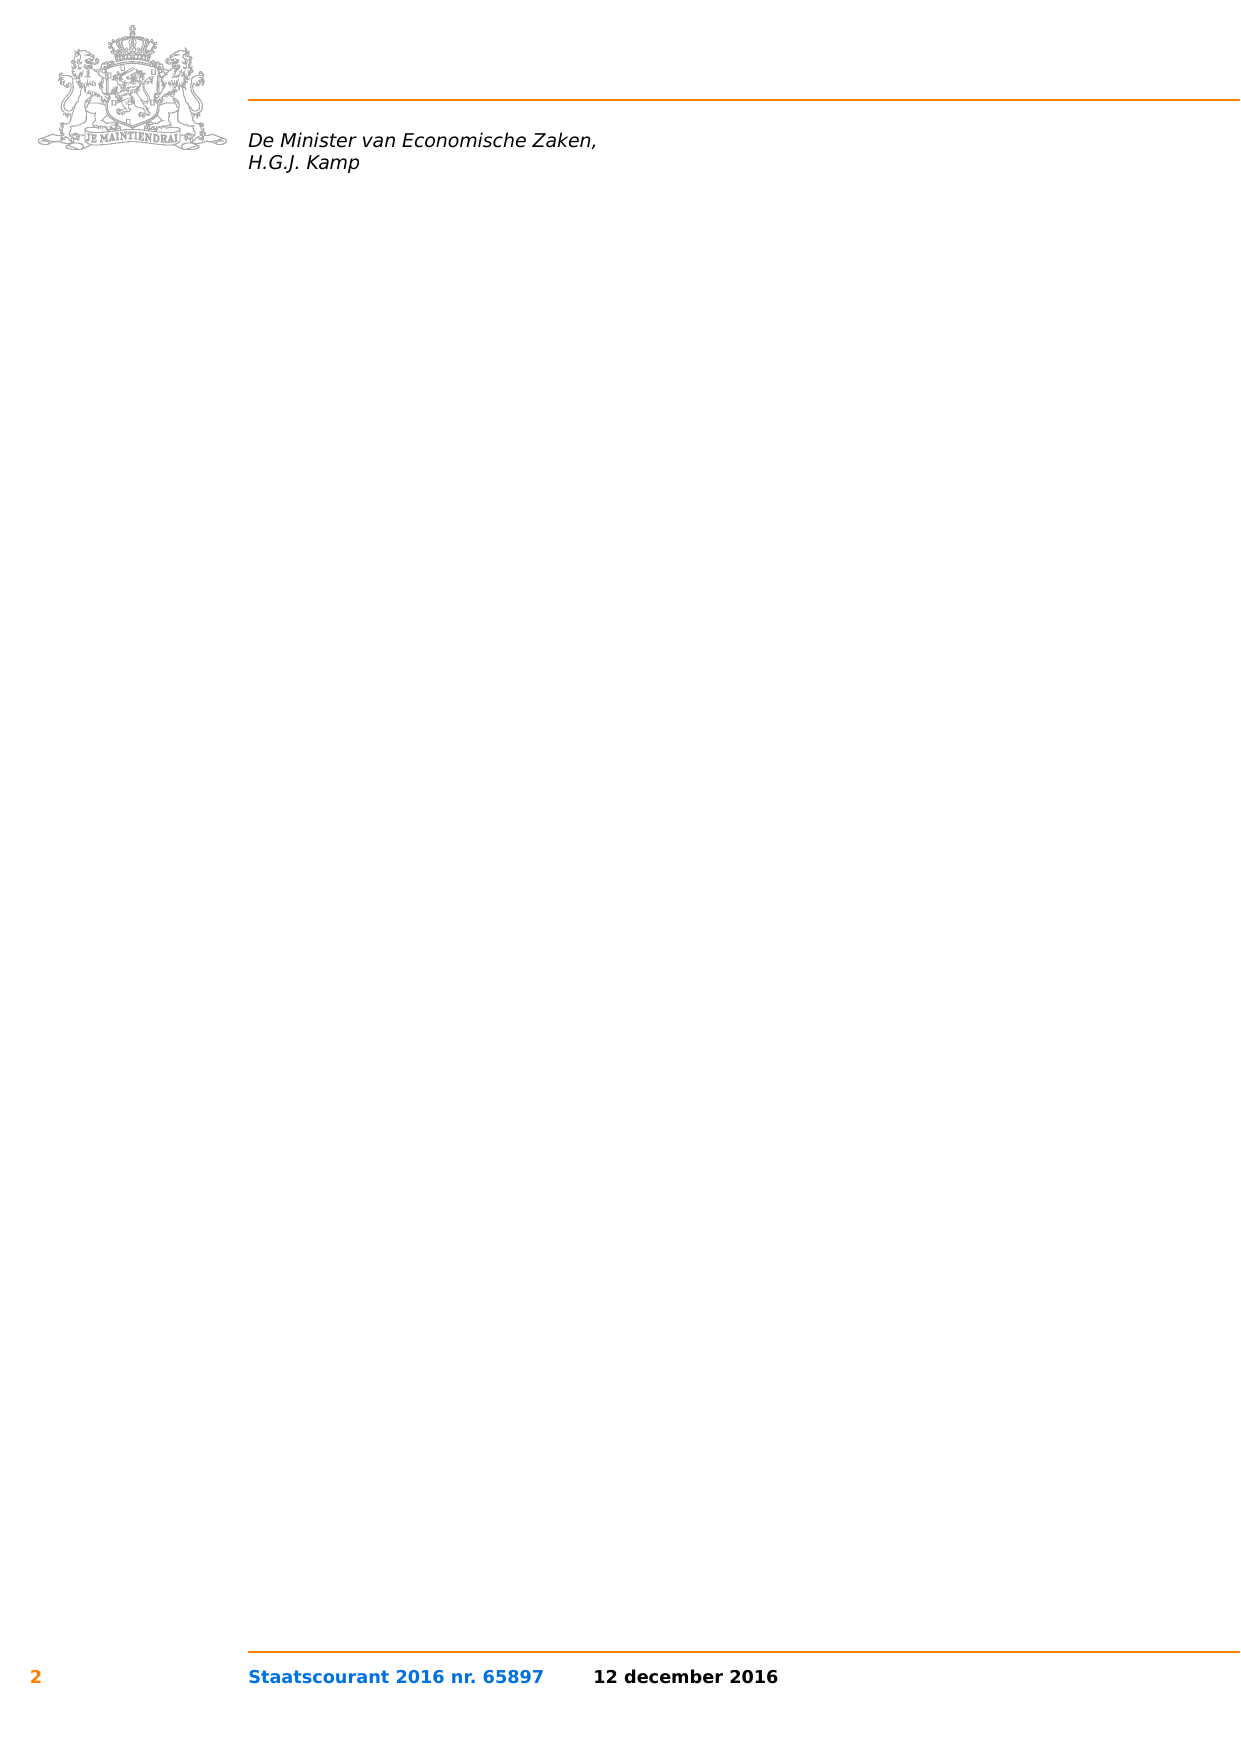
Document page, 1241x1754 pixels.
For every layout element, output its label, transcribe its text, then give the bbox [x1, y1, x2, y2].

picture [38, 25, 227, 150]
text De Minister van Economische Zaken, H.G.J. Kamp [248, 130, 1163, 174]
